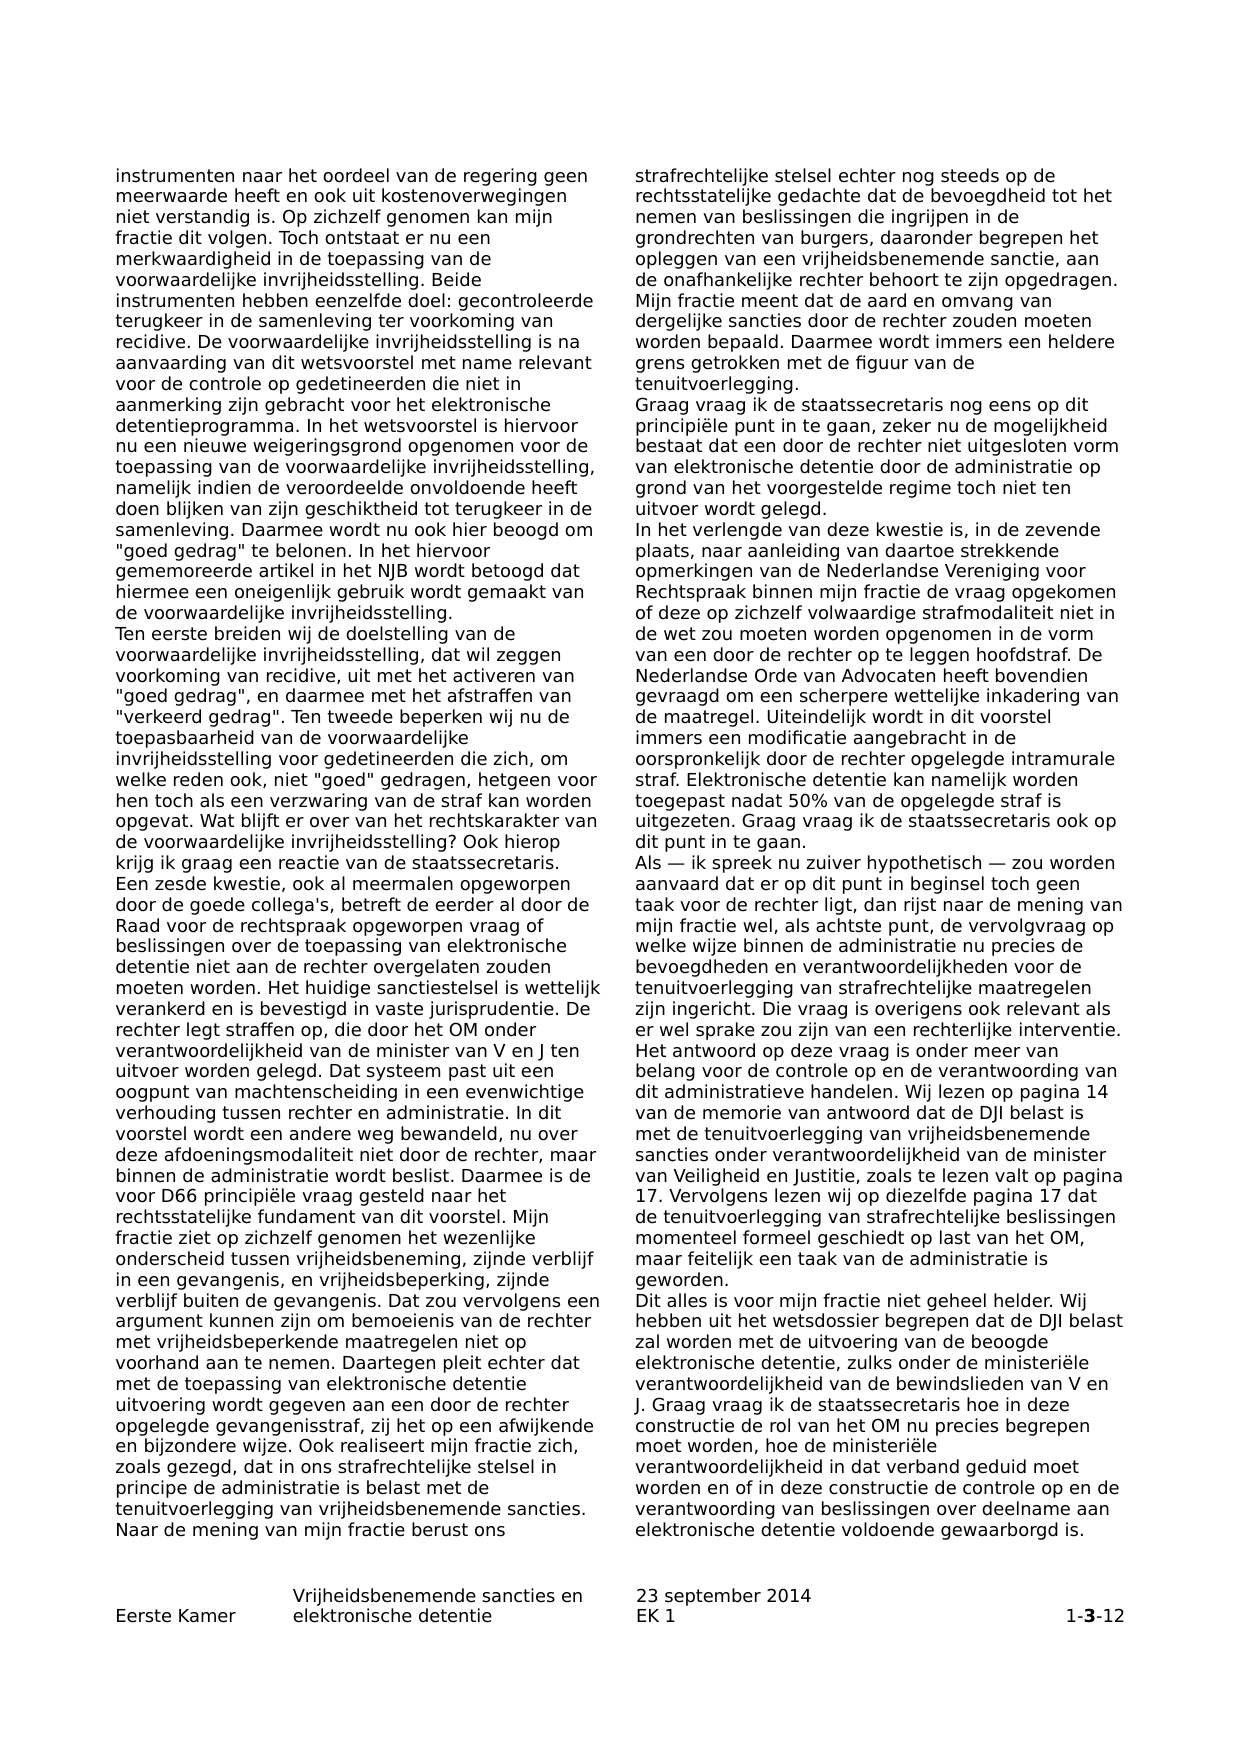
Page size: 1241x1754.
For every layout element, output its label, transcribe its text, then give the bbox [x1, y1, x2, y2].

text Graag vraag ik de staatssecretaris nog eens op dit principiële punt in te gaan, zeker nu de mogelijkheid bestaat dat een door de rechter niet uitgesloten vorm van elektronische detentie door de administratie op grond van het voorgestelde regime toch niet ten uitvoer wordt gelegd. [635, 394, 1125, 519]
text instrumenten naar het oordeel van de regering geen meerwaarde heeft en ook uit kostenoverwegingen niet verstandig is. Op zichzelf genomen kan mijn fractie dit volgen. Toch ontstaat er nu een merkwaardigheid in de toepassing van de voorwaardelijke invrijheidsstelling. Beide instrumenten hebben eenzelfde doel: gecontroleerde terugkeer in de samenleving ter voorkoming van recidive. De voorwaardelijke invrijheidsstelling is na aanvaarding van dit wetsvoorstel met name relevant voor de controle op gedetineerden die niet in aanmerking zijn gebracht voor het elektronische detentieprogramma. In het wetsvoorstel is hiervoor nu een nieuwe weigeringsgrond opgenomen voor de toepassing van de voorwaardelijke invrijheidsstelling, namelijk indien de veroordeelde onvoldoende heeft doen blijken van zijn geschiktheid tot terugkeer in de samenleving. Daarmee wordt nu ook hier beoogd om "goed gedrag" te belonen. In het hiervoor gememoreerde artikel in het NJB wordt betoogd dat hiermee een oneigenlijk gebruik wordt gemaakt van de voorwaardelijke invrijheidsstelling. [115, 165, 605, 624]
text In het verlengde van deze kwestie is, in de zevende plaats, naar aanleiding van daartoe strekkende opmerkingen van de Nederlandse Vereniging voor Rechtspraak binnen mijn fractie de vraag opgekomen of deze op zichzelf volwaardige strafmodaliteit niet in de wet zou moeten worden opgenomen in de vorm van een door de rechter op te leggen hoofdstraf. De Nederlandse Orde van Advocaten heeft bovendien gevraagd om een scherpere wettelijke inkadering van de maatregel. Uiteindelijk wordt in dit voorstel immers een modificatie aangebracht in de oorspronkelijk door de rechter opgelegde intramurale straf. Elektronische detentie kan namelijk worden toegepast nadat 50% van de opgelegde straf is uitgezeten. Graag vraag ik de staatssecretaris ook op dit punt in te gaan. [635, 519, 1125, 853]
text Ten eerste breiden wij de doelstelling van de voorwaardelijke invrijheidsstelling, dat wil zeggen voorkoming van recidive, uit met het activeren van "goed gedrag", en daarmee met het afstraffen van "verkeerd gedrag". Ten tweede beperken wij nu de toepasbaarheid van de voorwaardelijke invrijheidsstelling voor gedetineerden die zich, om welke reden ook, niet "goed" gedragen, hetgeen voor hen toch als een verzwaring van de straf kan worden opgevat. Wat blijft er over van het rechtskarakter van de voorwaardelijke invrijheidsstelling? Ook hierop krijg ik graag een reactie van de staatssecretaris. [115, 624, 605, 874]
text Een zesde kwestie, ook al meermalen opgeworpen door de goede collega's, betreft de eerder al door de Raad voor de rechtspraak opgeworpen vraag of beslissingen over de toepassing van elektronische detentie niet aan de rechter overgelaten zouden moeten worden. Het huidige sanctiestelsel is wettelijk verankerd en is bevestigd in vaste jurisprudentie. De rechter legt straffen op, die door het OM onder verantwoordelijkheid van de minister van V en J ten uitvoer worden gelegd. Dat systeem past uit een oogpunt van machtenscheiding in een evenwichtige verhouding tussen rechter en administratie. In dit voorstel wordt een andere weg bewandeld, nu over deze afdoeningsmodaliteit niet door de rechter, maar binnen de administratie wordt beslist. Daarmee is de voor D66 principiële vraag gesteld naar het rechtsstatelijke fundament van dit voorstel. Mijn fractie ziet op zichzelf genomen het wezenlijke onderscheid tussen vrijheidsbeneming, zijnde verblijf in een gevangenis, en vrijheidsbeperking, zijnde verblijf buiten de gevangenis. Dat zou vervolgens een argument kunnen zijn om bemoeienis van de rechter met vrijheidsbeperkende maatregelen niet op voorhand aan te nemen. Daartegen pleit echter dat met de toepassing van elektronische detentie uitvoering wordt gegeven aan een door de rechter opgelegde gevangenisstraf, zij het op een afwijkende en bijzondere wijze. Ook realiseert mijn fractie zich, zoals gezegd, dat in ons strafrechtelijke stelsel in principe de administratie is belast met de tenuitvoerlegging van vrijheidsbenemende sancties. Naar de mening van mijn fractie berust ons [115, 874, 605, 1540]
text Als — ik spreek nu zuiver hypothetisch — zou worden aanvaard dat er op dit punt in beginsel toch geen taak voor de rechter ligt, dan rijst naar de mening van mijn fractie wel, als achtste punt, de vervolgvraag op welke wijze binnen de administratie nu precies de bevoegdheden en verantwoordelijkheden voor de tenuitvoerlegging van strafrechtelijke maatregelen zijn ingericht. Die vraag is overigens ook relevant als er wel sprake zou zijn van een rechterlijke interventie. Het antwoord op deze vraag is onder meer van belang voor de controle op en de verantwoording van dit administratieve handelen. Wij lezen op pagina 14 van de memorie van antwoord dat de DJI belast is met de tenuitvoerlegging van vrijheidsbenemende sancties onder verantwoordelijkheid van de minister van Veiligheid en Justitie, zoals te lezen valt op pagina 17. Vervolgens lezen wij op diezelfde pagina 17 dat de tenuitvoerlegging van strafrechtelijke beslissingen momenteel formeel geschiedt op last van het OM, maar feitelijk een taak van de administratie is geworden. [635, 853, 1125, 1290]
text Dit alles is voor mijn fractie niet geheel helder. Wij hebben uit het wetsdossier begrepen dat de DJI belast zal worden met de uitvoering van de beoogde elektronische detentie, zulks onder de ministeriële verantwoordelijkheid van de bewindslieden van V en J. Graag vraag ik de staatssecretaris hoe in deze constructie de rol van het OM nu precies begrepen moet worden, hoe de ministeriële verantwoordelijkheid in dat verband geduid moet worden en of in deze constructie de controle op en de verantwoording van beslissingen over deelname aan elektronische detentie voldoende gewaarborgd is. [635, 1290, 1125, 1540]
text strafrechtelijke stelsel echter nog steeds op de rechtsstatelijke gedachte dat de bevoegdheid tot het nemen van beslissingen die ingrijpen in de grondrechten van burgers, daaronder begrepen het opleggen van een vrijheidsbenemende sanctie, aan de onafhankelijke rechter behoort te zijn opgedragen. Mijn fractie meent dat de aard en omvang van dergelijke sancties door de rechter zouden moeten worden bepaald. Daarmee wordt immers een heldere grens getrokken met de figuur van de tenuitvoerlegging. [635, 165, 1125, 394]
